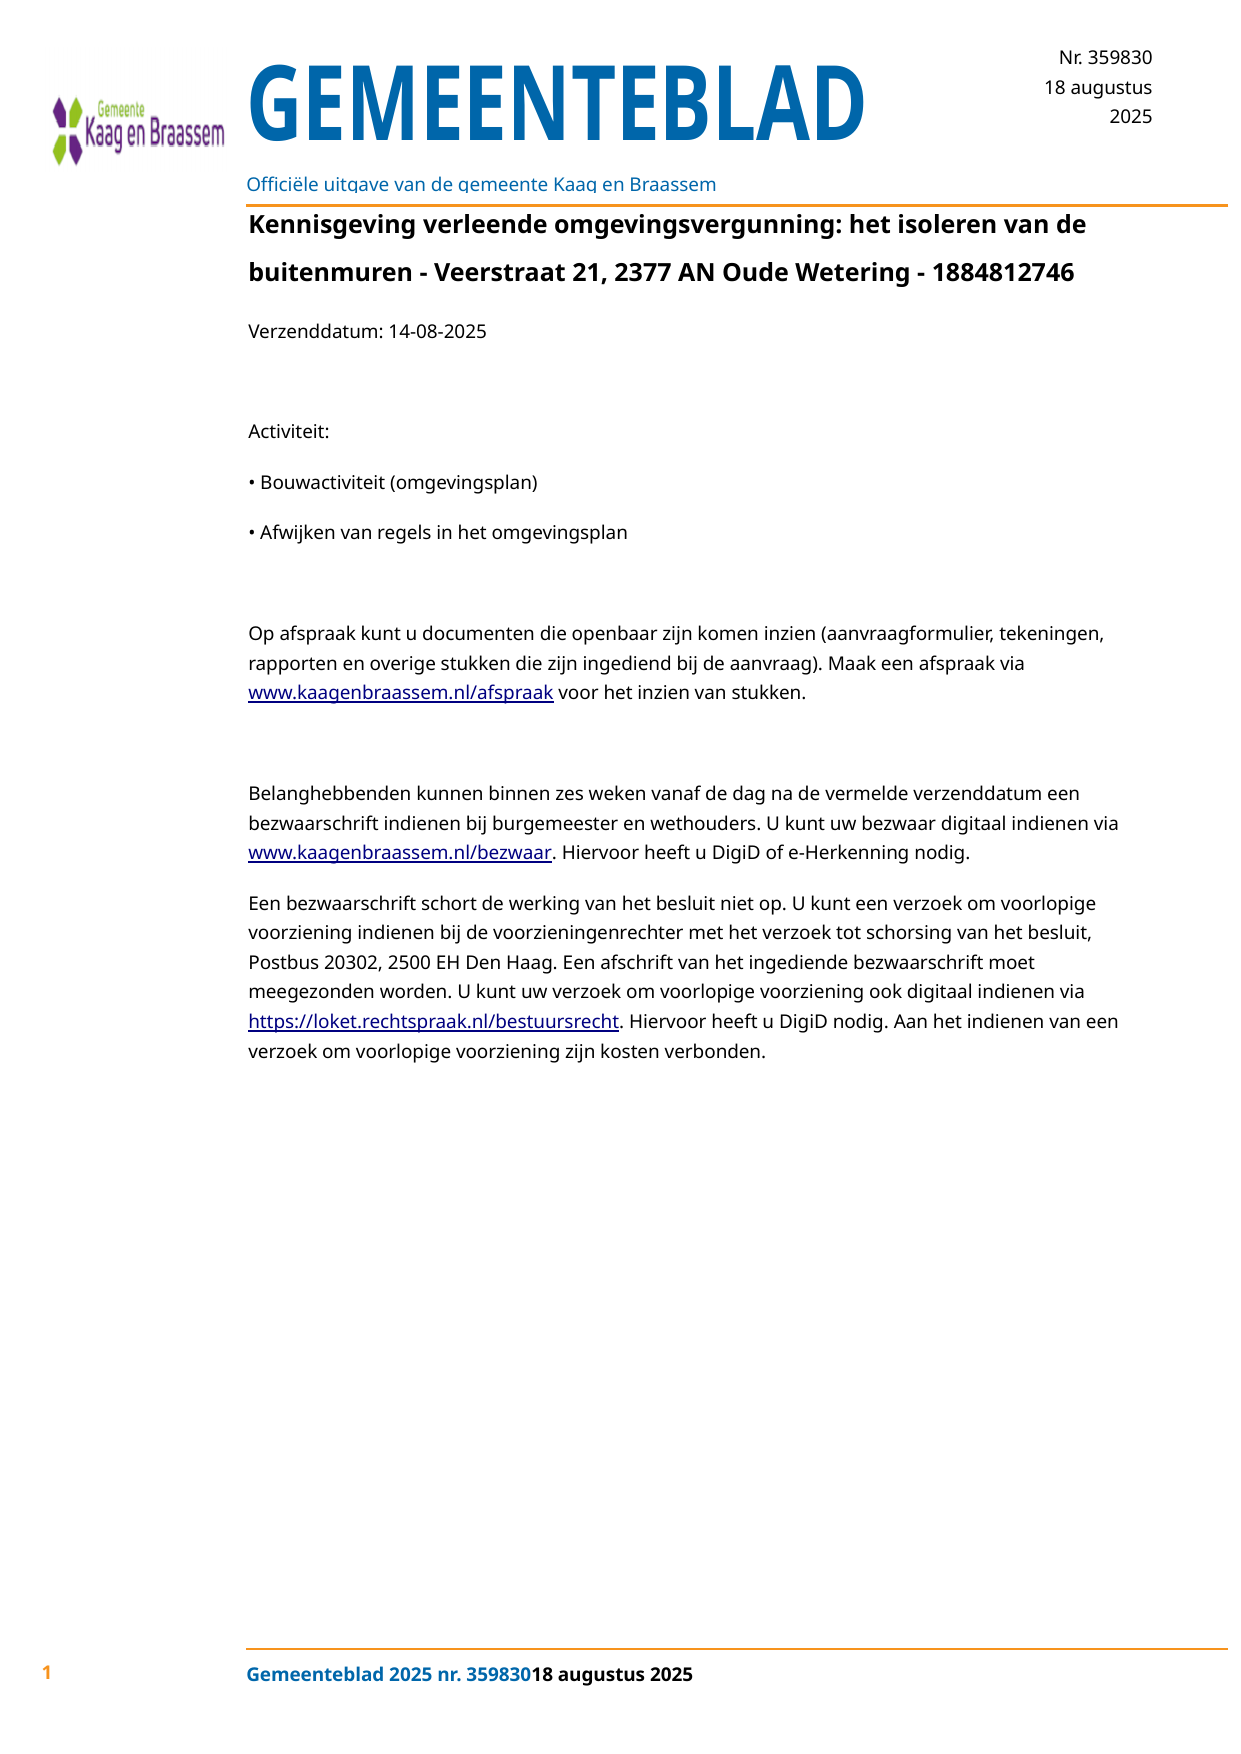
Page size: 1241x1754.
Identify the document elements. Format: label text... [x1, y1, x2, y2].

text Kennisgeving verleende omgevingsvergunning: het isoleren van de buitenmuren - Veerstraat 21, 2377 AN Oude Wetering - 1884812746 [248, 207, 1152, 288]
text Op afspraak kunt u documenten die openbaar zijn komen inzien (aanvraagformulier, tekeningen, rapporten en overige stukken die zijn ingediend bij de aanvraag). Maak een afspraak via www.kaagenbraassem.nl/afspraak voor het inzien van stukken. [248, 620, 1152, 705]
text Een bezwaarschrift schort de werking van het besluit niet op. U kunt een verzoek om voorlopige voorziening indienen bij de voorzieningenrechter met het verzoek tot schorsing van het besluit, Postbus 20302, 2500 EH Den Haag. Een afschrift van het ingediende bezwaarschrift moet meegezonden worden. U kunt uw verzoek om voorlopige voorziening ook digitaal indienen via https://loket.rechtspraak.nl/bestuursrecht. Hiervoor heeft u DigiD nodig. Aan het indienen van een verzoek om voorlopige voorziening zijn kosten verbonden. [248, 890, 1152, 1064]
text • Bouwactiviteit (omgevingsplan) [248, 469, 1152, 495]
text Verzenddatum: 14-08-2025 [248, 318, 1152, 344]
picture [41, 47, 231, 172]
text • Afwijken van regels in het omgevingsplan [248, 519, 1152, 545]
text Activiteit: [248, 419, 1152, 444]
text Belanghebbenden kunnen binnen zes weken vanaf de dag na de vermelde verzenddatum een bezwaarschrift indienen bij burgemeester en wethouders. U kunt uw bezwaar digitaal indienen via www.kaagenbraassem.nl/bezwaar. Hiervoor heeft u DigiD of e-Herkenning nodig. [248, 780, 1152, 865]
